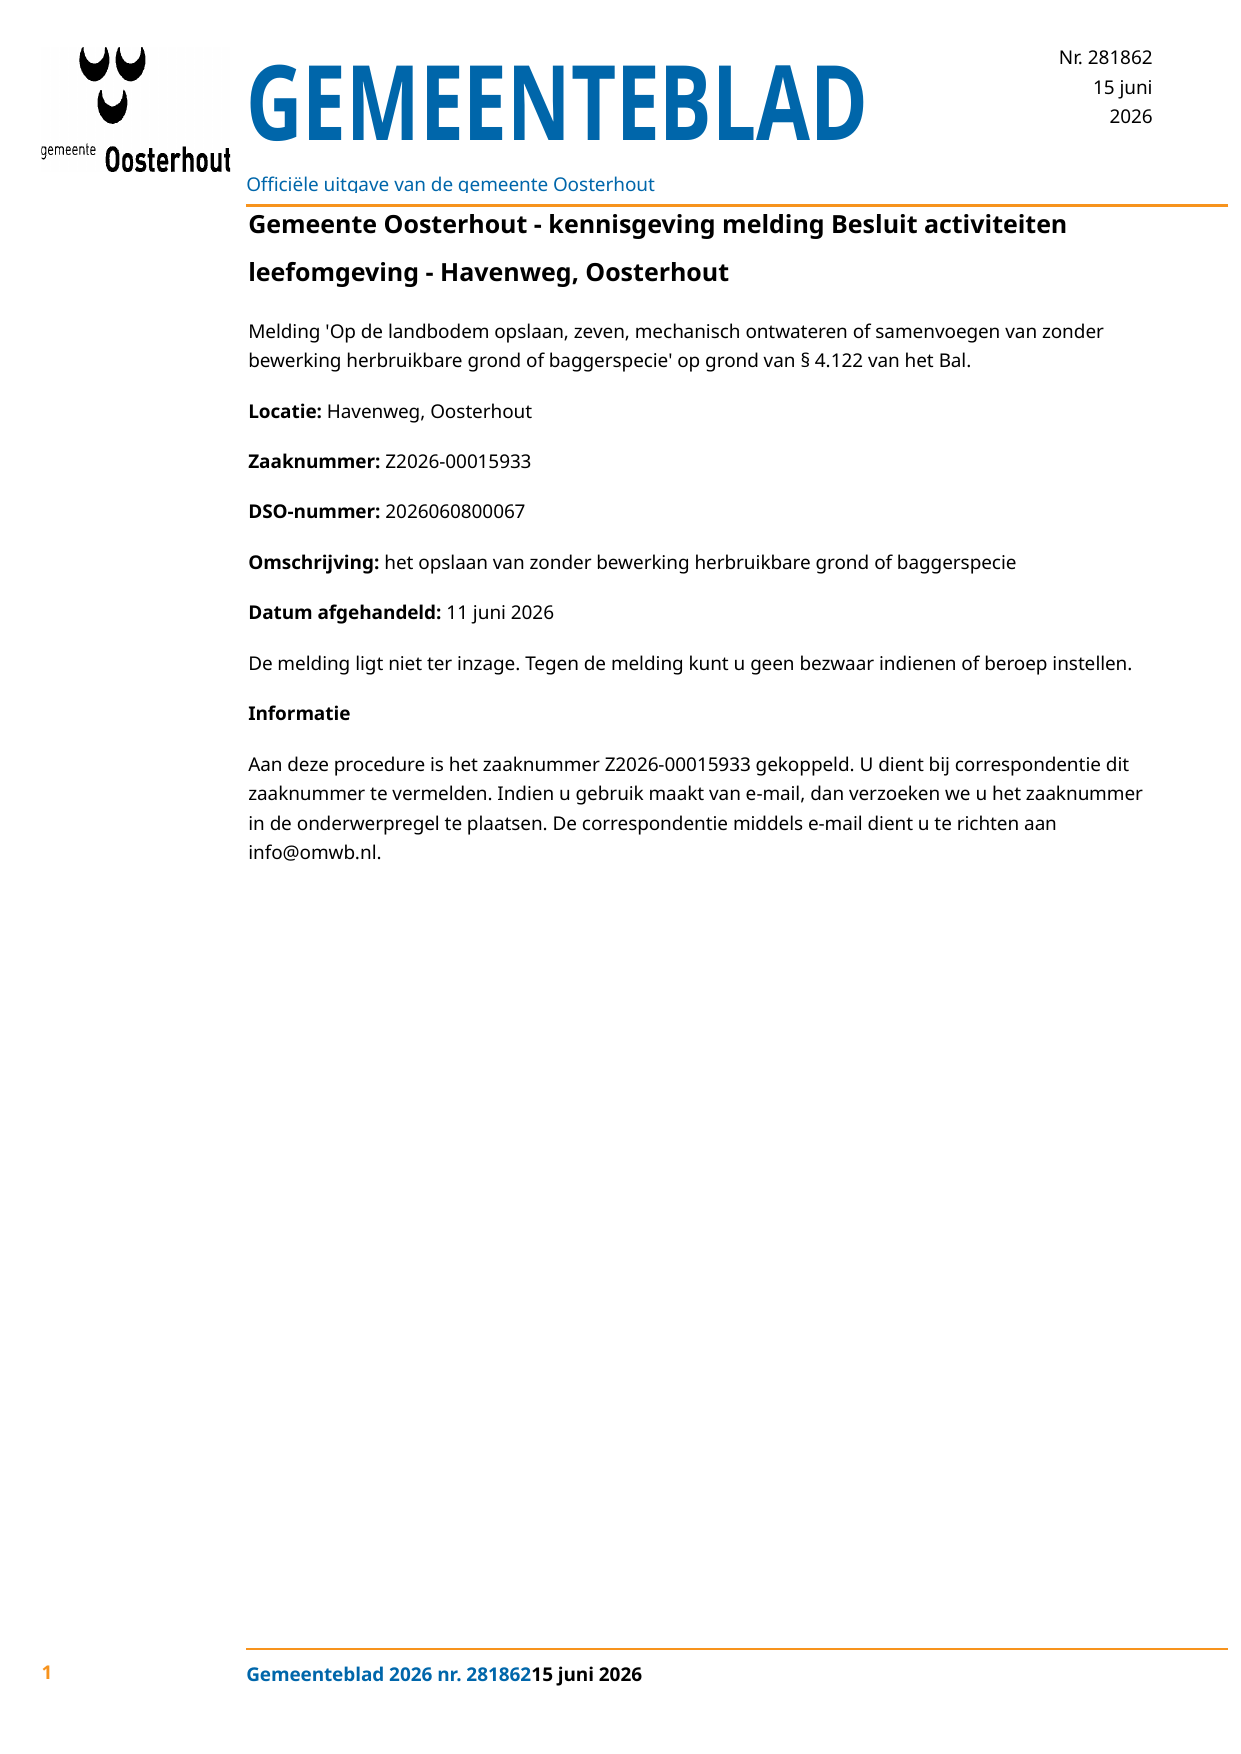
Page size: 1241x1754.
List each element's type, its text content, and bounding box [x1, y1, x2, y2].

text Datum afgehandeld: 11 juni 2026 [248, 599, 1152, 625]
text Gemeente Oosterhout - kennisgeving melding Besluit activiteiten leefomgeving - Havenweg, Oosterhout [248, 207, 1152, 288]
text Melding 'Op de landbodem opslaan, zeven, mechanisch ontwateren of samenvoegen van zonder bewerking herbruikbare grond of baggerspecie' op grond van § 4.122 van het Bal. [248, 318, 1152, 373]
picture [41, 47, 231, 172]
text Informatie [248, 700, 1152, 726]
text DSO-nummer: 2026060800067 [248, 499, 1152, 524]
text Aan deze procedure is het zaaknummer Z2026-00015933 gekoppeld. U dient bij correspondentie dit zaaknummer te vermelden. Indien u gebruik maakt van e-mail, dan verzoeken we u het zaaknummer in de onderwerpregel te plaatsen. De correspondentie middels e-mail dient u te richten aan info@omwb.nl. [248, 751, 1152, 865]
text Omschrijving: het opslaan van zonder bewerking herbruikbare grond of baggerspecie [248, 549, 1152, 575]
text Zaaknummer: Z2026-00015933 [248, 448, 1152, 474]
text Locatie: Havenweg, Oosterhout [248, 398, 1152, 424]
text De melding ligt niet ter inzage. Tegen de melding kunt u geen bezwaar indienen of beroep instellen. [248, 650, 1152, 676]
